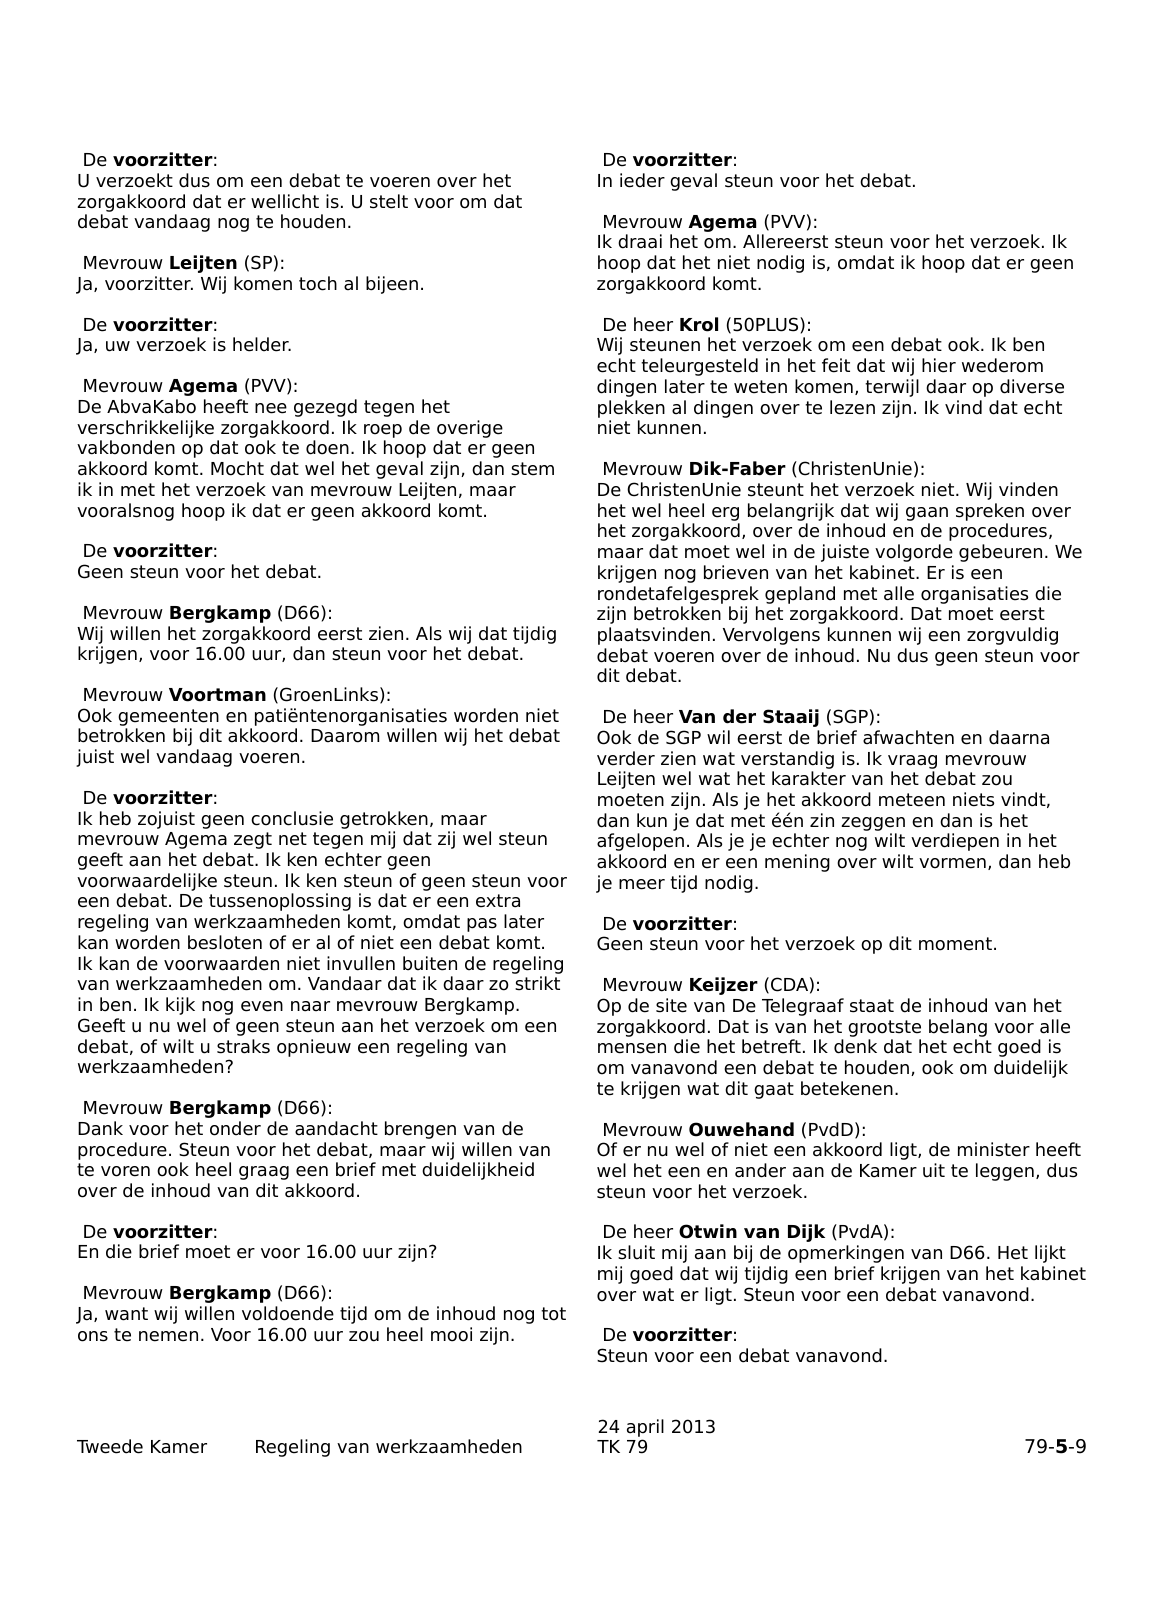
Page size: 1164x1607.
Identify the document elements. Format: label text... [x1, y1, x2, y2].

text Ik draai het om. Allereerst steun voor het verzoek. Ik hoop dat het niet nodig is, omdat ik hoop dat er geen zorgakkoord komt. [596, 232, 1087, 294]
text De voorzitter: [77, 541, 567, 562]
text De voorzitter: [596, 150, 1087, 171]
text Mevrouw Bergkamp (D66): [77, 603, 567, 623]
text Ja, voorzitter. Wij komen toch al bijeen. [77, 274, 567, 294]
text Geen steun voor het debat. [77, 562, 567, 583]
text Geen steun voor het verzoek op dit moment. [596, 934, 1087, 955]
text Mevrouw Ouwehand (PvdD): [596, 1119, 1087, 1140]
text Mevrouw Agema (PVV): [77, 376, 567, 397]
text Ja, want wij willen voldoende tijd om de inhoud nog tot ons te nemen. Voor 16.00 uur zou heel mooi zijn. [77, 1304, 567, 1345]
text De voorzitter: [77, 1222, 567, 1242]
text De voorzitter: [77, 150, 567, 171]
text De voorzitter: [596, 913, 1087, 934]
text De AbvaKabo heeft nee gezegd tegen het verschrikkelijke zorgakkoord. Ik roep de overige vakbonden op dat ook te doen. Ik hoop dat er geen akkoord komt. Mocht dat wel het geval zijn, dan stem ik in met het verzoek van mevrouw Leijten, maar vooralsnog hoop ik dat er geen akkoord komt. [77, 397, 567, 521]
text Mevrouw Dik-Faber (ChristenUnie): [596, 459, 1087, 480]
text U verzoekt dus om een debat te voeren over het zorgakkoord dat er wellicht is. U stelt voor om dat debat vandaag nog te houden. [77, 171, 567, 233]
text De heer Otwin van Dijk (PvdA): [596, 1222, 1087, 1243]
text Mevrouw Voortman (GroenLinks): [77, 685, 567, 706]
text De voorzitter: [596, 1325, 1087, 1346]
text Dank voor het onder de aandacht brengen van de procedure. Steun voor het debat, maar wij willen van te voren ook heel graag een brief met duidelijkheid over de inhoud van dit akkoord. [77, 1119, 567, 1202]
text Op de site van De Telegraaf staat de inhoud van het zorgakkoord. Dat is van het grootste belang voor alle mensen die het betreft. Ik denk dat het echt goed is om vanavond een debat te houden, ook om duidelijk te krijgen wat dit gaat betekenen. [596, 996, 1087, 1099]
text Ook de SGP wil eerst de brief afwachten en daarna verder zien wat verstandig is. Ik vraag mevrouw Leijten wel wat het karakter van het debat zou moeten zijn. Als je het akkoord meteen niets vindt, dan kun je dat met één zin zeggen en dan is het afgelopen. Als je je echter nog wilt verdiepen in het akkoord en er een mening over wilt vormen, dan heb je meer tijd nodig. [596, 728, 1087, 893]
text Ik sluit mij aan bij de opmerkingen van D66. Het lijkt mij goed dat wij tijdig een brief krijgen van het kabinet over wat er ligt. Steun voor een debat vanavond. [596, 1243, 1087, 1305]
text Wij willen het zorgakkoord eerst zien. Als wij dat tijdig krijgen, voor 16.00 uur, dan steun voor het debat. [77, 623, 567, 665]
text In ieder geval steun voor het debat. [596, 171, 1087, 192]
text Ik heb zojuist geen conclusie getrokken, maar mevrouw Agema zegt net tegen mij dat zij wel steun geeft aan het debat. Ik ken echter geen voorwaardelijke steun. Ik ken steun of geen steun voor een debat. De tussenoplossing is dat er een extra regeling van werkzaamheden komt, omdat pas later kan worden besloten of er al of niet een debat komt. Ik kan de voorwaarden niet invullen buiten de regeling van werkzaamheden om. Vandaar dat ik daar zo strikt in ben. Ik kijk nog even naar mevrouw Bergkamp. Geeft u nu wel of geen steun aan het verzoek om een debat, of wilt u straks opnieuw een regeling van werkzaamheden? [77, 808, 567, 1078]
text Ja, uw verzoek is helder. [77, 335, 567, 356]
text Mevrouw Keijzer (CDA): [596, 975, 1087, 996]
text Wij steunen het verzoek om een debat ook. Ik ben echt teleurgesteld in het feit dat wij hier wederom dingen later te weten komen, terwijl daar op diverse plekken al dingen over te lezen zijn. Ik vind dat echt niet kunnen. [596, 335, 1087, 439]
text Mevrouw Bergkamp (D66): [77, 1283, 567, 1304]
text En die brief moet er voor 16.00 uur zijn? [77, 1242, 567, 1263]
text Steun voor een debat vanavond. [596, 1346, 1087, 1367]
text Of er nu wel of niet een akkoord ligt, de minister heeft wel het een en ander aan de Kamer uit te leggen, dus steun voor het verzoek. [596, 1140, 1087, 1202]
text De voorzitter: [77, 788, 567, 808]
text Ook gemeenten en patiëntenorganisaties worden niet betrokken bij dit akkoord. Daarom willen wij het debat juist wel vandaag voeren. [77, 706, 567, 768]
text Mevrouw Agema (PVV): [596, 212, 1087, 232]
text De heer Van der Staaij (SGP): [596, 707, 1087, 728]
text Mevrouw Bergkamp (D66): [77, 1098, 567, 1119]
text De ChristenUnie steunt het verzoek niet. Wij vinden het wel heel erg belangrijk dat wij gaan spreken over het zorgakkoord, over de inhoud en de procedures, maar dat moet wel in de juiste volgorde gebeuren. We krijgen nog brieven van het kabinet. Er is een rondetafelgesprek gepland met alle organisaties die zijn betrokken bij het zorgakkoord. Dat moet eerst plaatsvinden. Vervolgens kunnen wij een zorgvuldig debat voeren over de inhoud. Nu dus geen steun voor dit debat. [596, 480, 1087, 687]
text De heer Krol (50PLUS): [596, 314, 1087, 335]
text De voorzitter: [77, 314, 567, 335]
text Mevrouw Leijten (SP): [77, 253, 567, 274]
